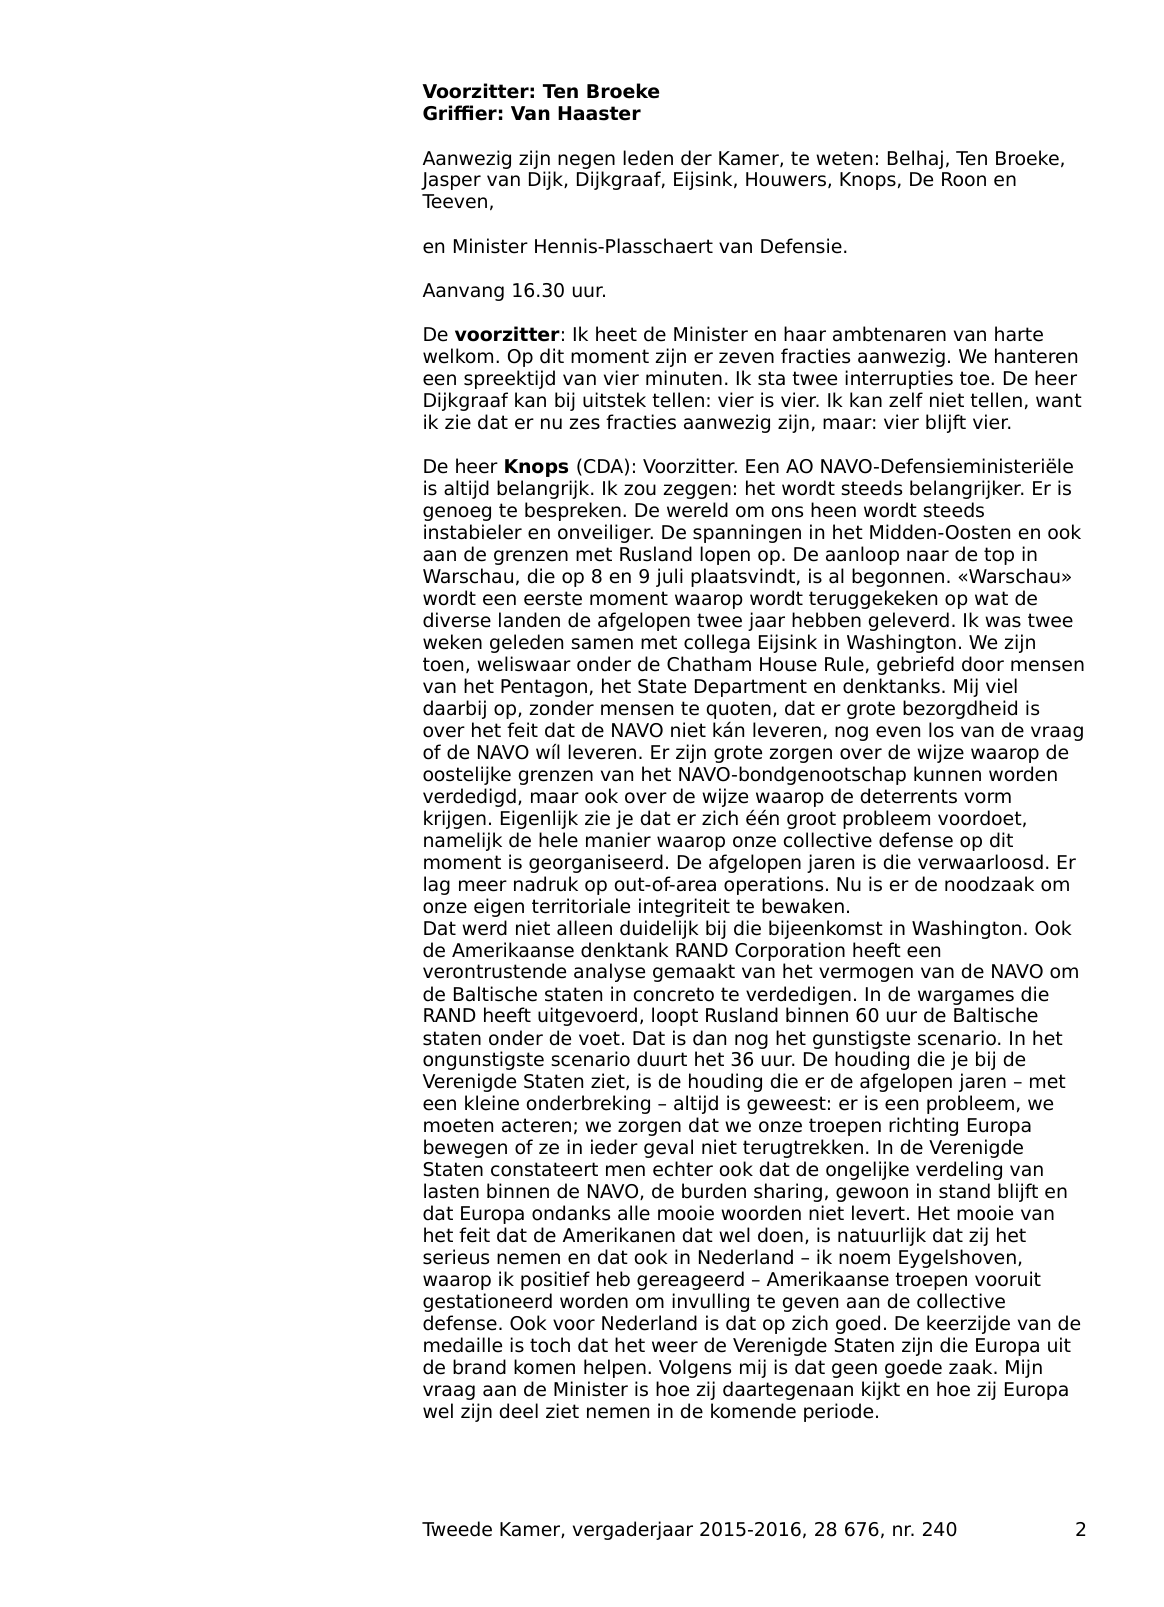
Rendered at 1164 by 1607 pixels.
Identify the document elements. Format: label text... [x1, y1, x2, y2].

text Dat werd niet alleen duidelijk bij die bijeenkomst in Washington. Ook de Amerikaanse denktank RAND Corporation heeft een verontrustende analyse gemaakt van het vermogen van de NAVO om de Baltische staten in concreto te verdedigen. In de wargames die RAND heeft uitgevoerd, loopt Rusland binnen 60 uur de Baltische staten onder de voet. Dat is dan nog het gunstigste scenario. In het ongunstigste scenario duurt het 36 uur. De houding die je bij de Verenigde Staten ziet, is de houding die er de afgelopen jaren – met een kleine onderbreking – altijd is geweest: er is een probleem, we moeten acteren; we zorgen dat we onze troepen richting Europa bewegen of ze in ieder geval niet terugtrekken. In de Verenigde Staten constateert men echter ook dat de ongelijke verdeling van lasten binnen de NAVO, de burden sharing, gewoon in stand blijft en dat Europa ondanks alle mooie woorden niet levert. Het mooie van het feit dat de Amerikanen dat wel doen, is natuurlijk dat zij het serieus nemen en dat ook in Nederland – ik noem Eygelshoven, waarop ik positief heb gereageerd – Amerikaanse troepen vooruit gestationeerd worden om invulling te geven aan de collective defense. Ook voor Nederland is dat op zich goed. De keerzijde van de medaille is toch dat het weer de Verenigde Staten zijn die Europa uit de brand komen helpen. Volgens mij is dat geen goede zaak. Mijn vraag aan de Minister is hoe zij daartegenaan kijkt en hoe zij Europa wel zijn deel ziet nemen in de komende periode. [422, 917, 1087, 1423]
text Aanvang 16.30 uur. [422, 280, 1087, 302]
text Griffier: Van Haaster [422, 103, 1087, 125]
text De heer Knops (CDA): Voorzitter. Een AO NAVO-Defensieministeriële is altijd belangrijk. Ik zou zeggen: het wordt steeds belangrijker. Er is genoeg te bespreken. De wereld om ons heen wordt steeds instabieler en onveiliger. De spanningen in het Midden-Oosten en ook aan de grenzen met Rusland lopen op. De aanloop naar de top in Warschau, die op 8 en 9 juli plaatsvindt, is al begonnen. «Warschau» wordt een eerste moment waarop wordt teruggekeken op wat de diverse landen de afgelopen twee jaar hebben geleverd. Ik was twee weken geleden samen met collega Eijsink in Washington. We zijn toen, weliswaar onder de Chatham House Rule, gebriefd door mensen van het Pentagon, het State Department en denktanks. Mij viel daarbij op, zonder mensen te quoten, dat er grote bezorgdheid is over het feit dat de NAVO niet kán leveren, nog even los van de vraag of de NAVO wíl leveren. Er zijn grote zorgen over de wijze waarop de oostelijke grenzen van het NAVO-bondgenootschap kunnen worden verdedigd, maar ook over de wijze waarop de deterrents vorm krijgen. Eigenlijk zie je dat er zich één groot probleem voordoet, namelijk de hele manier waarop onze collective defense op dit moment is georganiseerd. De afgelopen jaren is die verwaarloosd. Er lag meer nadruk op out-of-area operations. Nu is er de noodzaak om onze eigen territoriale integriteit te bewaken. [422, 456, 1087, 917]
text Aanwezig zijn negen leden der Kamer, te weten: Belhaj, Ten Broeke, Jasper van Dijk, Dijkgraaf, Eijsink, Houwers, Knops, De Roon en Teeven, [422, 147, 1087, 213]
text en Minister Hennis-Plasschaert van Defensie. [422, 236, 1087, 257]
text Voorzitter: Ten Broeke [422, 81, 1087, 103]
text De voorzitter: Ik heet de Minister en haar ambtenaren van harte welkom. Op dit moment zijn er zeven fracties aanwezig. We hanteren een spreektijd van vier minuten. Ik sta twee interrupties toe. De heer Dijkgraaf kan bij uitstek tellen: vier is vier. Ik kan zelf niet tellen, want ik zie dat er nu zes fracties aanwezig zijn, maar: vier blijft vier. [422, 324, 1087, 434]
